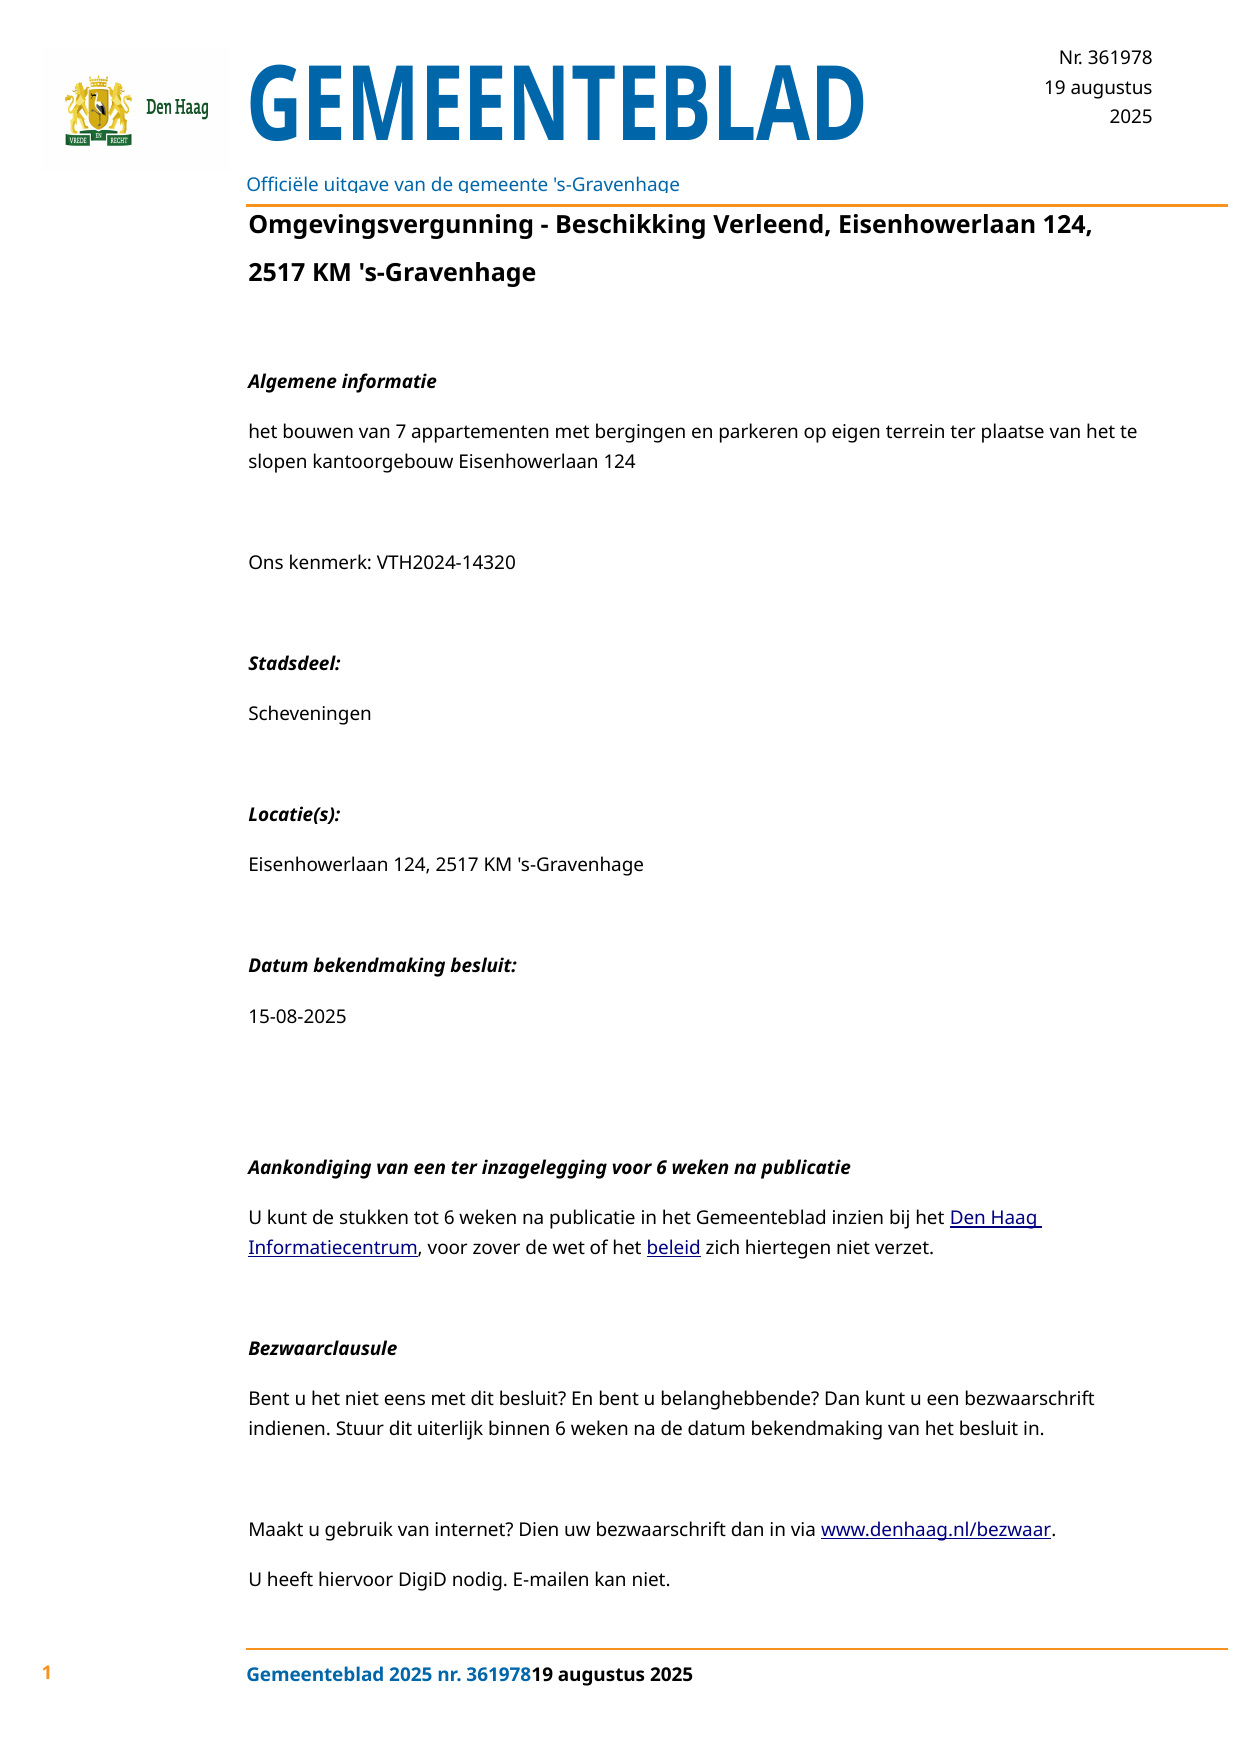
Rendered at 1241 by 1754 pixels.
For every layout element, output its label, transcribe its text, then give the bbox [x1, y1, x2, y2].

text Scheveningen [248, 700, 1152, 726]
text Aankondiging van een ter inzagelegging voor 6 weken na publicatie [248, 1154, 1152, 1180]
text U kunt de stukken tot 6 weken na publicatie in het Gemeenteblad inzien bij het Den Haag Informatiecentrum, voor zover de wet of het beleid zich hiertegen niet verzet. [248, 1204, 1152, 1260]
text Stadsdeel: [248, 650, 1152, 676]
text Maakt u gebruik van internet? Dien uw bezwaarschrift dan in via www.denhaag.nl/bezwaar. [248, 1516, 1152, 1542]
text Bent u het niet eens met dit besluit? En bent u belanghebbende? Dan kunt u een bezwaarschrift indienen. Stuur dit uiterlijk binnen 6 weken na de datum bekendmaking van het besluit in. [248, 1385, 1152, 1441]
text Eisenhowerlaan 124, 2517 KM 's-Gravenhage [248, 852, 1152, 877]
text Bezwaarclausule [248, 1335, 1152, 1361]
text U heeft hiervoor DigiD nodig. E-mailen kan niet. [248, 1566, 1152, 1592]
text het bouwen van 7 appartementen met bergingen en parkeren op eigen terrein ter plaatse van het te slopen kantoorgebouw Eisenhowerlaan 124 [248, 419, 1152, 474]
text Locatie(s): [248, 801, 1152, 827]
picture [41, 47, 231, 172]
text Ons kenmerk: VTH2024-14320 [248, 549, 1152, 575]
text Omgevingsvergunning - Beschikking Verleend, Eisenhowerlaan 124, 2517 KM 's-Gravenhage [248, 207, 1152, 288]
text Algemene informatie [248, 368, 1152, 394]
text 15-08-2025 [248, 1003, 1152, 1029]
text Datum bekendmaking besluit: [248, 952, 1152, 978]
